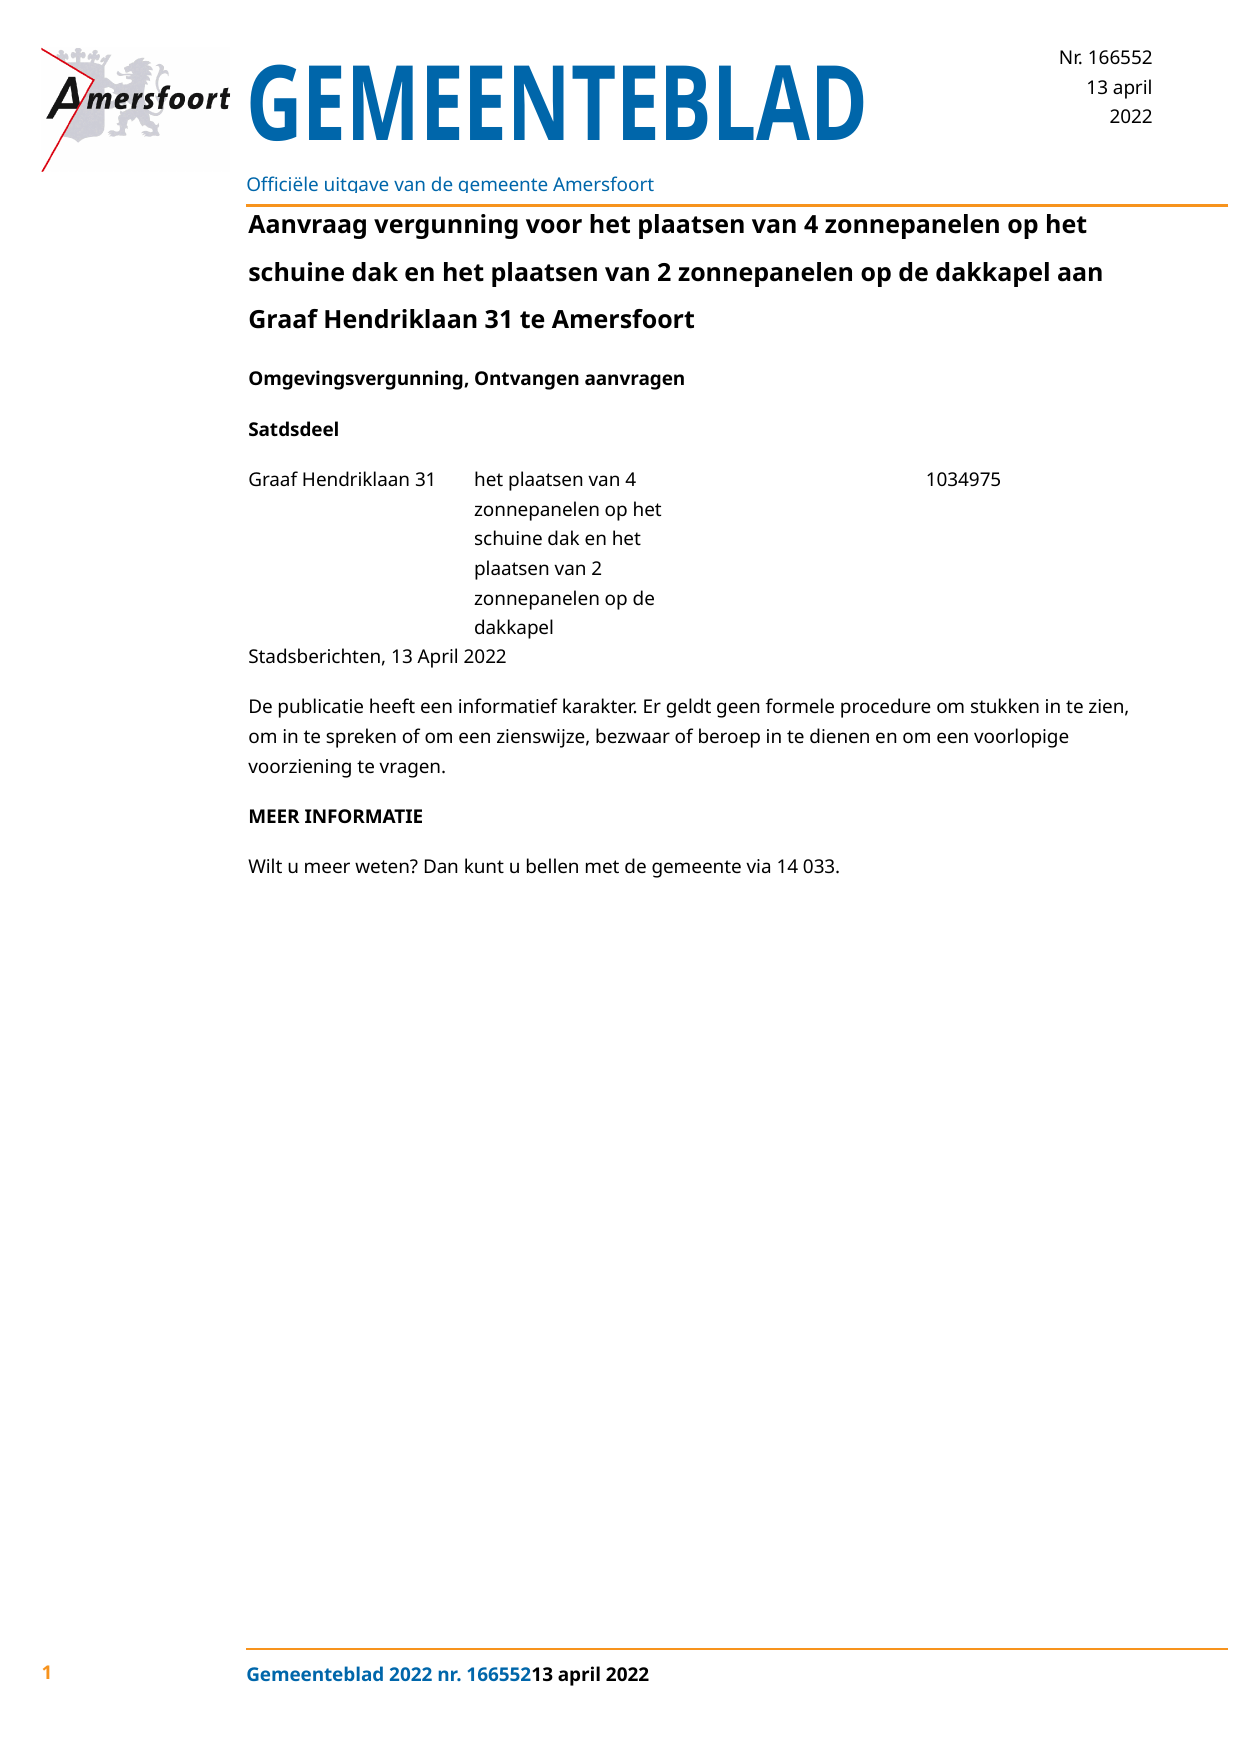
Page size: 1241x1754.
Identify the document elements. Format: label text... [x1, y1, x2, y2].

table_header Graaf Hendriklaan 31 [248, 466, 474, 640]
text De publicatie heeft een informatief karakter. Er geldt geen formele procedure om stukken in te zien, om in te spreken of om een zienswijze, bezwaar of beroep in te dienen en om een voorlopige voorziening te vragen. [248, 694, 1152, 779]
picture [41, 47, 231, 172]
text Satdsdeel [248, 416, 1152, 442]
text Stadsberichten, 13 April 2022 [248, 643, 1152, 669]
table_header 1034975 [926, 466, 1152, 640]
text Aanvraag vergunning voor het plaatsen van 4 zonnepanelen op het schuine dak en het plaatsen van 2 zonnepanelen op de dakkapel aan Graaf Hendriklaan 31 te Amersfoort [248, 207, 1152, 336]
text MEER INFORMATIE [248, 803, 1152, 829]
table_header het plaatsen van 4 zonnepanelen op het schuine dak en het plaatsen van 2 zonnepanelen op de dakkapel [474, 466, 700, 640]
text Omgevingsvergunning, Ontvangen aanvragen [248, 366, 1152, 391]
text Wilt u meer weten? Dan kunt u bellen met de gemeente via 14 033. [248, 854, 1152, 879]
table_header [700, 466, 926, 640]
